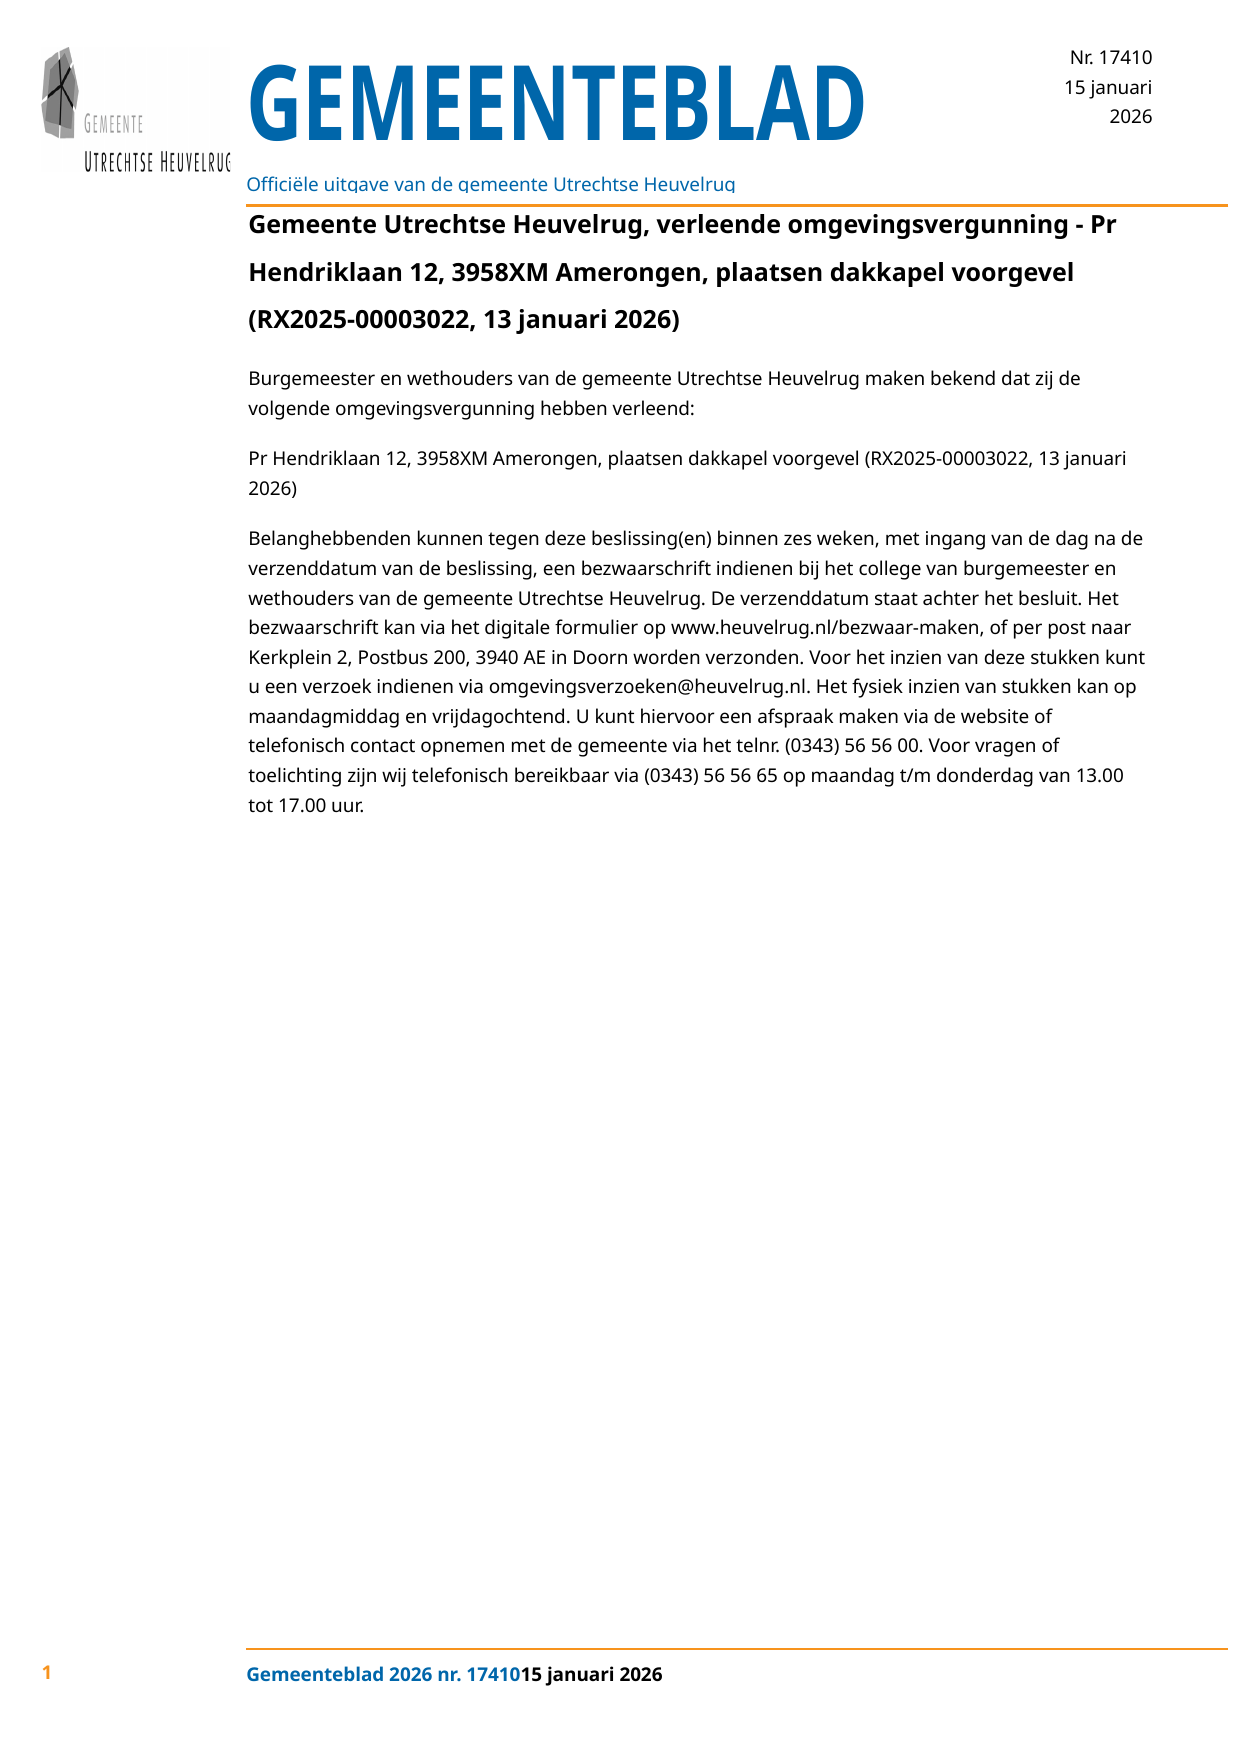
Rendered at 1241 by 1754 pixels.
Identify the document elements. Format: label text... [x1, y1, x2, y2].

text Burgemeester en wethouders van de gemeente Utrechtse Heuvelrug maken bekend dat zij de volgende omgevingsvergunning hebben verleend: [248, 366, 1152, 421]
text Pr Hendriklaan 12, 3958XM Amerongen, plaatsen dakkapel voorgevel (RX2025-00003022, 13 januari 2026) [248, 446, 1152, 501]
picture [41, 47, 231, 172]
text Belanghebbenden kunnen tegen deze beslissing(en) binnen zes weken, met ingang van de dag na de verzenddatum van de beslissing, een bezwaarschrift indienen bij het college van burgemeester en wethouders van de gemeente Utrechtse Heuvelrug. De verzenddatum staat achter het besluit. Het bezwaarschrift kan via het digitale formulier op www.heuvelrug.nl/bezwaar-maken, of per post naar Kerkplein 2, Postbus 200, 3940 AE in Doorn worden verzonden. Voor het inzien van deze stukken kunt u een verzoek indienen via omgevingsverzoeken@heuvelrug.nl. Het fysiek inzien van stukken kan op maandagmiddag en vrijdagochtend. U kunt hiervoor een afspraak maken via de website of telefonisch contact opnemen met de gemeente via het telnr. (0343) 56 56 00. Voor vragen of toelichting zijn wij telefonisch bereikbaar via (0343) 56 56 65 op maandag t/m donderdag van 13.00 tot 17.00 uur. [248, 526, 1152, 817]
text Gemeente Utrechtse Heuvelrug, verleende omgevingsvergunning - Pr Hendriklaan 12, 3958XM Amerongen, plaatsen dakkapel voorgevel (RX2025-00003022, 13 januari 2026) [248, 207, 1152, 336]
